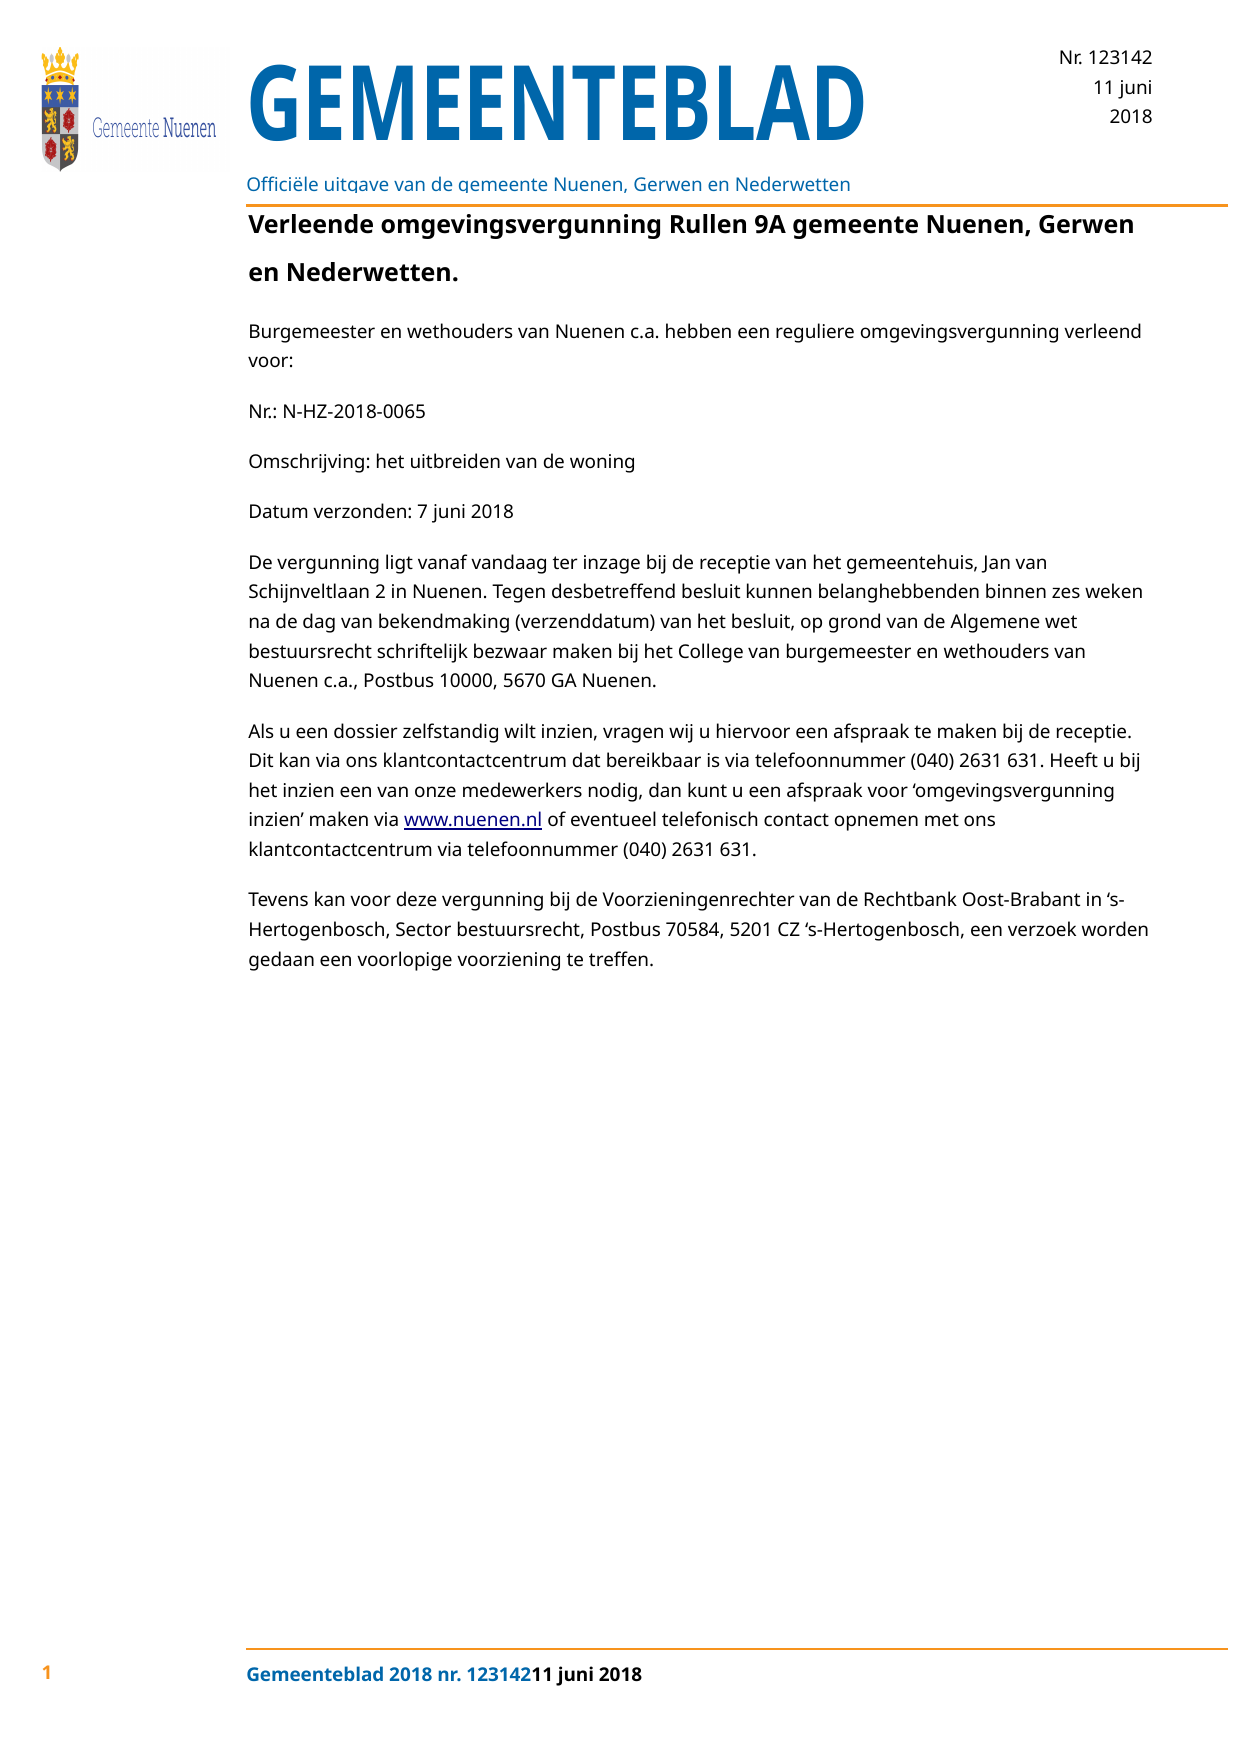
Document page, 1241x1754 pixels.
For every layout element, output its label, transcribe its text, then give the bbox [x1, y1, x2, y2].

text De vergunning ligt vanaf vandaag ter inzage bij de receptie van het gemeentehuis, Jan van Schijnveltlaan 2 in Nuenen. Tegen desbetreffend besluit kunnen belanghebbenden binnen zes weken na de dag van bekendmaking (verzenddatum) van het besluit, op grond van de Algemene wet bestuursrecht schriftelijk bezwaar maken bij het College van burgemeester en wethouders van Nuenen c.a., Postbus 10000, 5670 GA Nuenen. [248, 549, 1152, 693]
text Nr.: N-HZ-2018-0065 [248, 398, 1152, 424]
text Tevens kan voor deze vergunning bij de Voorzieningenrechter van de Rechtbank Oost-Brabant in ‘s-Hertogenbosch, Sector bestuursrecht, Postbus 70584, 5201 CZ ‘s-Hertogenbosch, een verzoek worden gedaan een voorlopige voorziening te treffen. [248, 887, 1152, 972]
picture [41, 47, 231, 172]
text Burgemeester en wethouders van Nuenen c.a. hebben een reguliere omgevingsvergunning verleend voor: [248, 318, 1152, 373]
text Omschrijving: het uitbreiden van de woning [248, 448, 1152, 474]
text Verleende omgevingsvergunning Rullen 9A gemeente Nuenen, Gerwen en Nederwetten. [248, 207, 1152, 288]
text Als u een dossier zelfstandig wilt inzien, vragen wij u hiervoor een afspraak te maken bij de receptie. Dit kan via ons klantcontactcentrum dat bereikbaar is via telefoonnummer (040) 2631 631. Heeft u bij het inzien een van onze medewerkers nodig, dan kunt u een afspraak voor ‘omgevingsvergunning inzien’ maken via www.nuenen.nl of eventueel telefonisch contact opnemen met ons klantcontactcentrum via telefoonnummer (040) 2631 631. [248, 718, 1152, 862]
text Datum verzonden: 7 juni 2018 [248, 499, 1152, 524]
